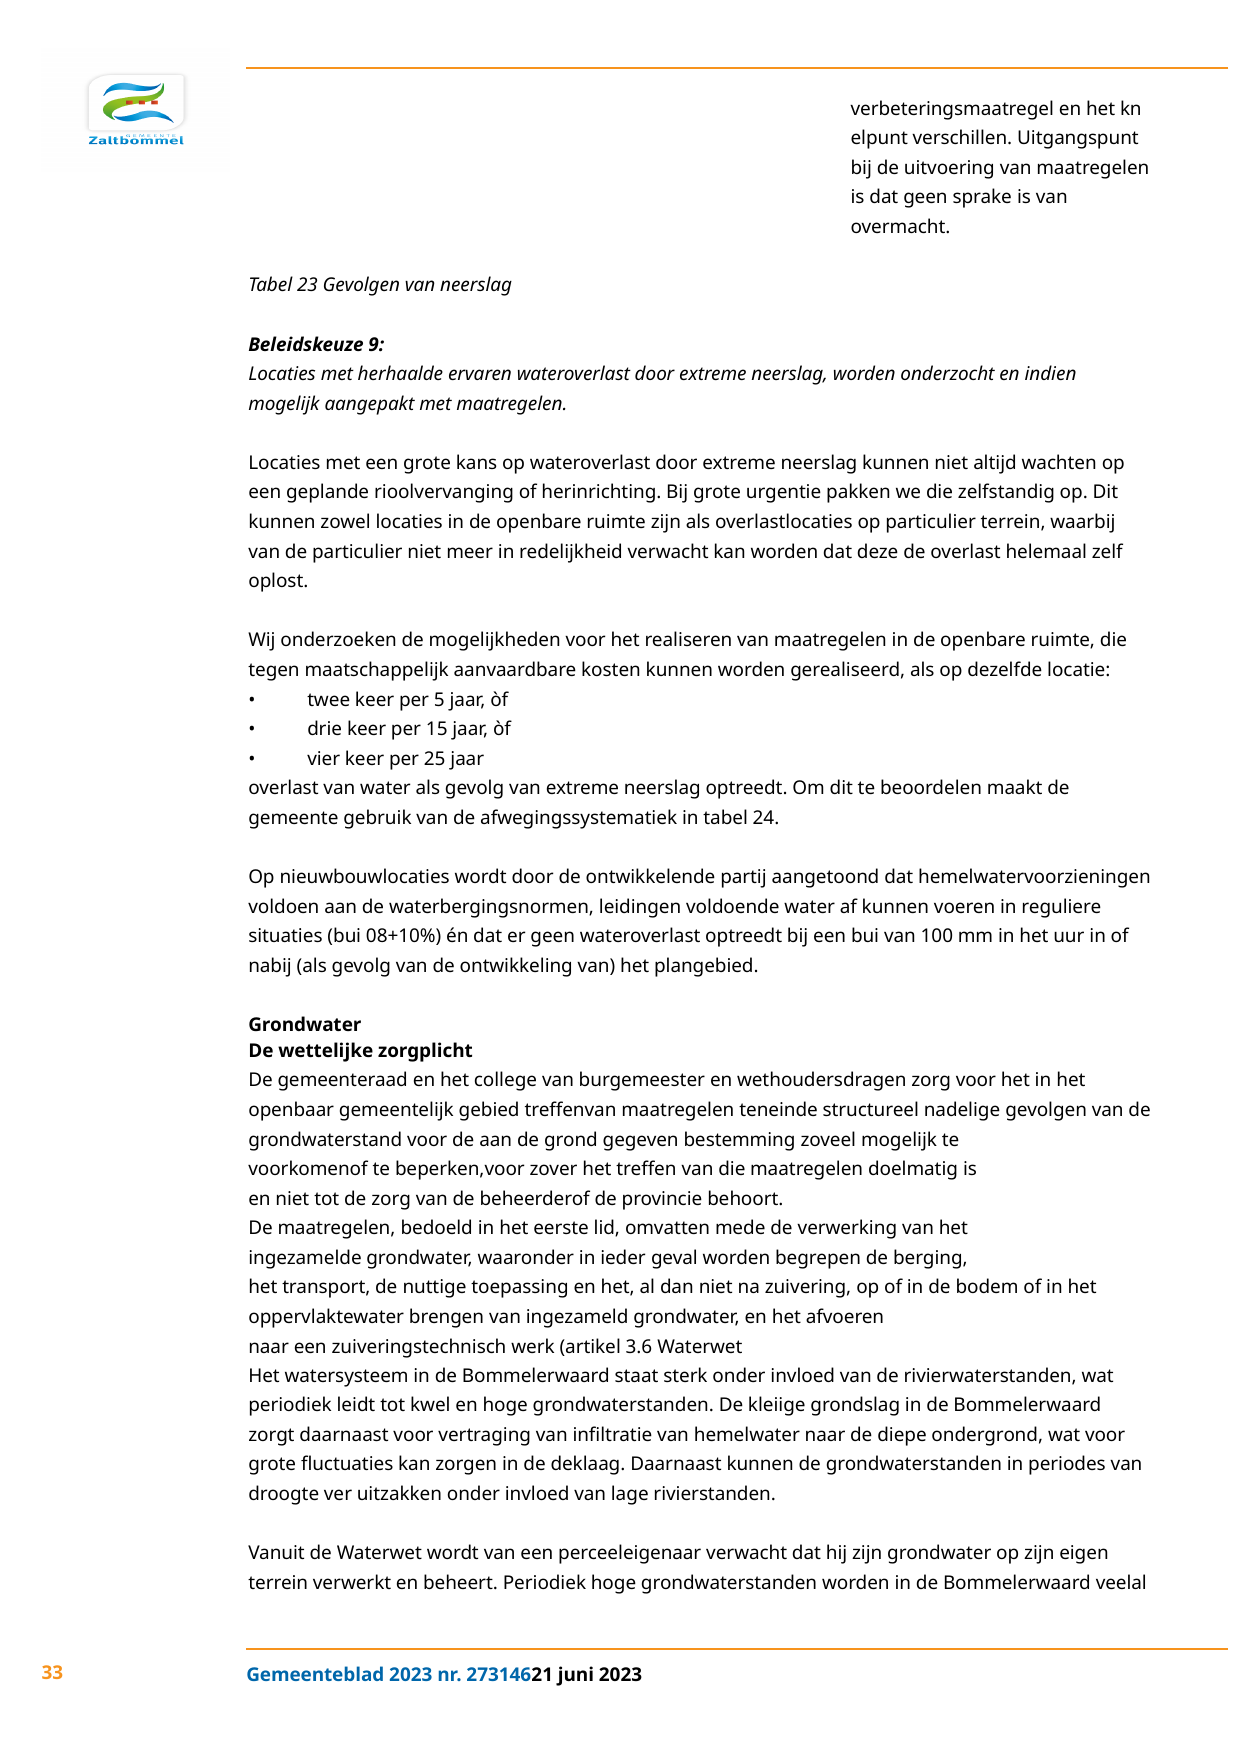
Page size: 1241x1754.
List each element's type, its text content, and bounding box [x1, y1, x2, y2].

text Locaties met herhaalde ervaren wateroverlast door extreme neerslag, worden onderzocht en indien mogelijk aangepakt met maatregelen. [248, 360, 1152, 416]
text Op nieuwbouwlocaties wordt door de ontwikkelende partij aangetoond dat hemelwatervoorzieningen voldoen aan de waterbergingsnormen, leidingen voldoende water af kunnen voeren in reguliere situaties (bui 08+10%) én dat er geen wateroverlast optreedt bij een bui van 100 mm in het uur in of nabij (als gevolg van de ontwikkeling van) het plangebied. [248, 863, 1152, 978]
text Grondwater [248, 1011, 1152, 1037]
table_header De wettelijke zorgplicht De gemeenteraad en het college van burgemeester en wethoudersdragen zorg voor het in het openbaar gemeentelijk gebied treffenvan maatregelen teneinde structureel nadelige gevolgen van de grondwaterstand voor de aan de grond gegeven bestemming zoveel mogelijk te voorkomenof te beperken,voor zover het treffen van die maatregelen doelmatig is en niet tot de zorg van de beheerderof de provincie behoort. De maatregelen, bedoeld in het eerste lid, omvatten mede de verwerking van het ingezamelde grondwater, waaronder in ieder geval worden begrepen de berging, het transport, de nuttige toepassing en het, al dan niet na zuivering, op of in de bodem of in het oppervlaktewater brengen van ingezameld grondwater, en het afvoeren naar een zuiveringstechnisch werk (artikel 3.6 Waterwet [248, 1037, 1152, 1359]
list twee keer per 5 jaar, òf [248, 686, 1152, 712]
table_cell [248, 95, 549, 239]
list drie keer per 15 jaar, òf [248, 715, 1152, 741]
text Vanuit de Waterwet wordt van een perceeleigenaar verwacht dat hij zijn grondwater op zijn eigen terrein verwerkt en beheert. Periodiek hoge grondwaterstanden worden in de Bommelerwaard veelal [248, 1539, 1152, 1595]
text Tabel 23 Gevolgen van neerslag [248, 272, 1152, 297]
text Locaties met een grote kans op wateroverlast door extreme neerslag kunnen niet altijd wachten op een geplande rioolvervanging of herinrichting. Bij grote urgentie pakken we die zelfstandig op. Dit kunnen zowel locaties in de openbare ruimte zijn als overlastlocaties op particulier terrein, waarbij van de particulier niet meer in redelijkheid verwacht kan worden dat deze de overlast helemaal zelf oplost. [248, 449, 1152, 593]
text Het watersysteem in de Bommelerwaard staat sterk onder invloed van de rivierwaterstanden, wat periodiek leidt tot kwel en hoge grondwaterstanden. De kleiige grondslag in de Bommelerwaard zorgt daarnaast voor vertraging van infiltratie van hemelwater naar de diepe ondergrond, wat voor grote fluctuaties kan zorgen in de deklaag. Daarnaast kunnen de grondwaterstanden in periodes van droogte ver uitzakken onder invloed van lage rivierstanden. [248, 1362, 1152, 1506]
picture [41, 47, 231, 172]
list vier keer per 25 jaar [248, 745, 1152, 771]
table_cell verbeteringsmaatregel en het knelpunt verschillen. Uitgangspunt bij de uitvoering van maatregelen is dat geen sprake is van overmacht. [850, 95, 1152, 239]
text overlast van water als gevolg van extreme neerslag optreedt. Om dit te beoordelen maakt de gemeente gebruik van de afwegingssystematiek in tabel 24. [248, 774, 1152, 830]
table_cell [549, 95, 850, 239]
text Wij onderzoeken de mogelijkheden voor het realiseren van maatregelen in de openbare ruimte, die tegen maatschappelijk aanvaardbare kosten kunnen worden gerealiseerd, als op dezelfde locatie: [248, 627, 1152, 682]
text Beleidskeuze 9: [248, 331, 1152, 357]
